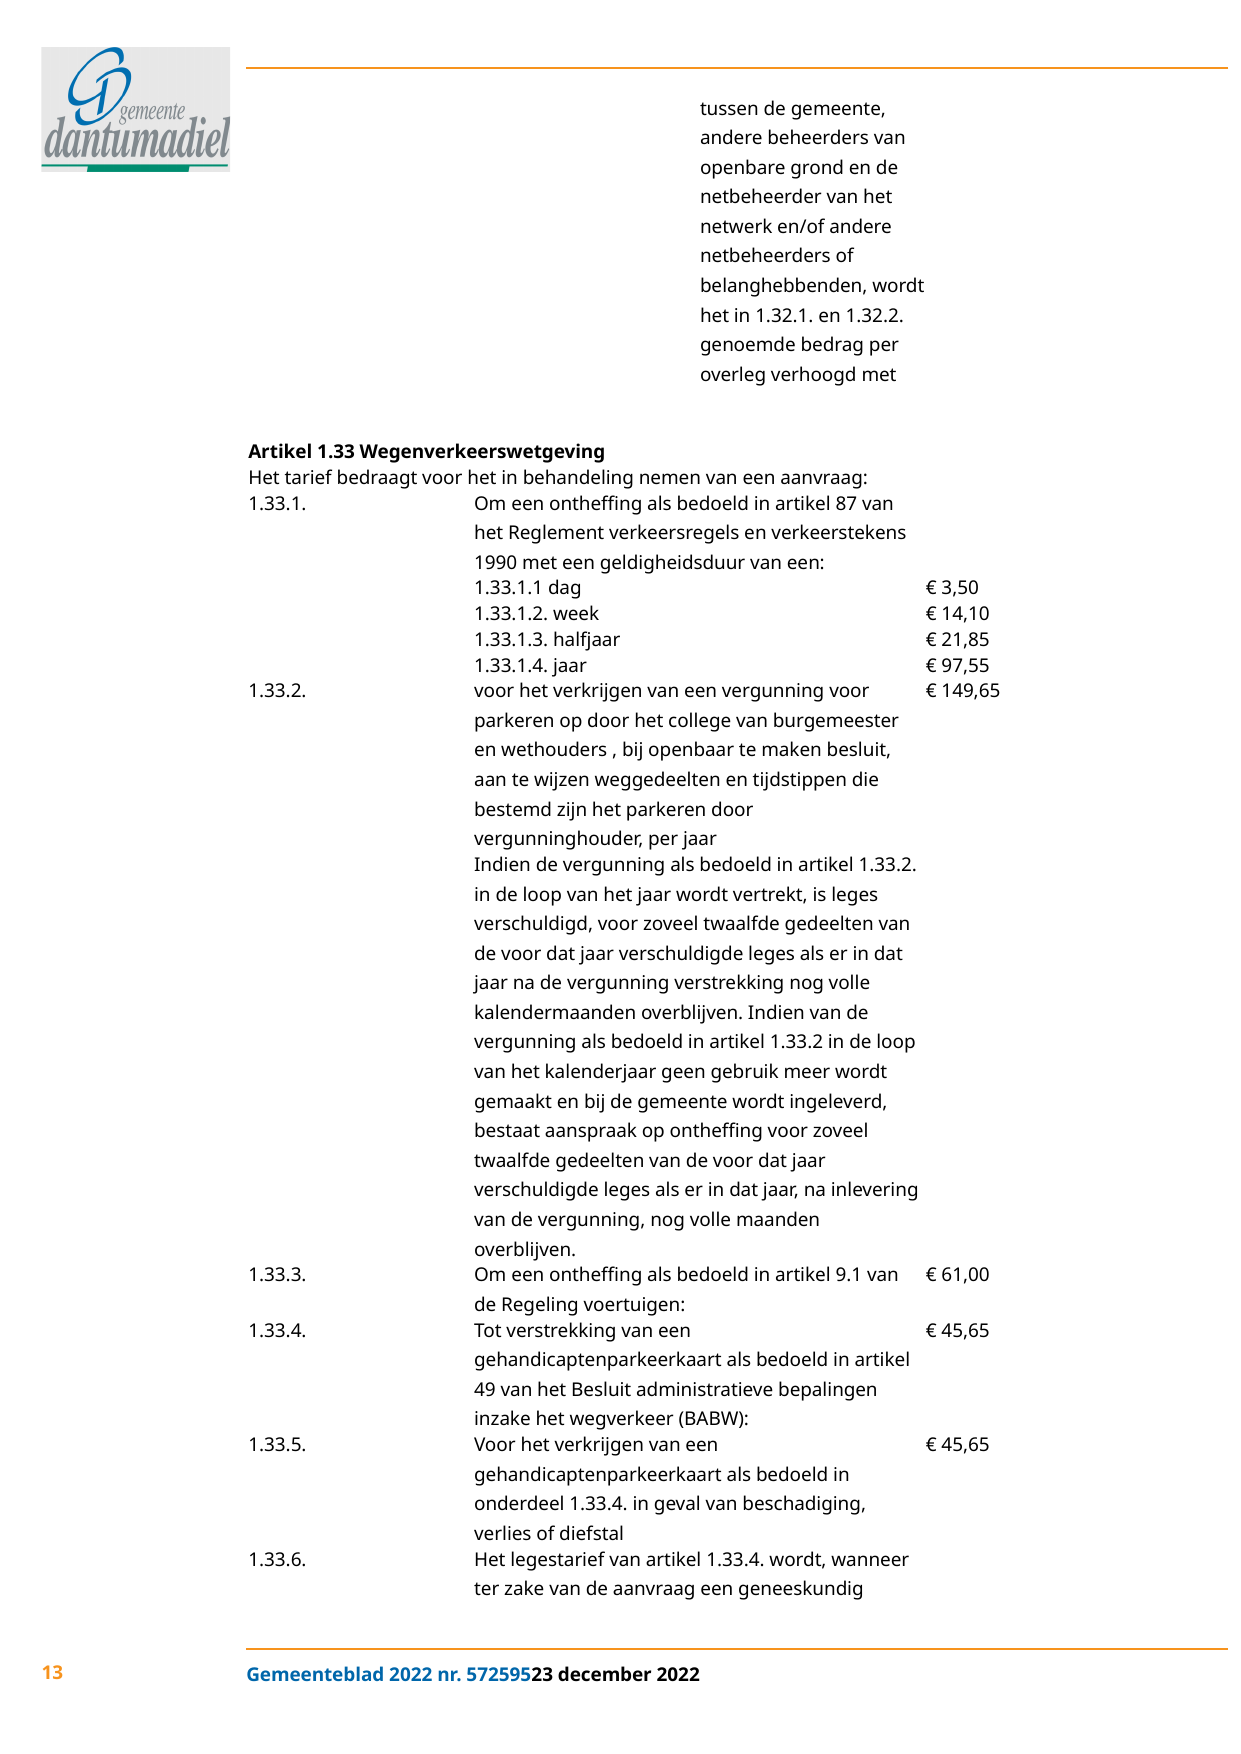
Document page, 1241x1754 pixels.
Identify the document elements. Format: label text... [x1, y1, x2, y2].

table_cell [248, 575, 474, 600]
table_cell [700, 387, 926, 412]
table_cell € 149,65 [926, 678, 1152, 851]
table_cell 1.33.5. [248, 1431, 474, 1546]
table_cell € 61,00 [926, 1261, 1152, 1317]
table_cell Om een ontheffing als bedoeld in artikel 87 van het Reglement verkeersregels en verkeerstekens 1990 met een geldigheidsduur van een: [474, 490, 926, 574]
table_cell voor het verkrijgen van een vergunning voor parkeren op door het college van burgemeester en wethouders , bij openbaar te maken besluit, aan te wijzen weggedeelten en tijdstippen die bestemd zijn het parkeren door vergunninghouder, per jaar [474, 678, 926, 851]
table_cell [926, 95, 1152, 387]
table_cell Het legestarief van artikel 1.33.4. wordt, wanneer ter zake van de aanvraag een geneeskundig [474, 1546, 926, 1601]
table_cell 1.33.1.2. week [474, 600, 926, 626]
table_cell [926, 490, 1152, 574]
table_cell [248, 600, 474, 626]
table_cell € 45,65 [926, 1431, 1152, 1546]
table_cell [474, 413, 926, 438]
table_cell [926, 851, 1152, 1261]
table_cell [248, 851, 474, 1261]
table_cell Het tarief bedraagt voor het in behandeling nemen van een aanvraag: [248, 464, 926, 490]
table_cell Voor het verkrijgen van een gehandicaptenparkeerkaart als bedoeld in onderdeel 1.33.4. in geval van beschadiging, verlies of diefstal [474, 1431, 926, 1546]
table_cell 1.33.1. [248, 490, 474, 574]
table_cell [474, 95, 700, 387]
table_cell € 3,50 [926, 575, 1152, 600]
table_cell Om een ontheffing als bedoeld in artikel 9.1 van de Regeling voertuigen: [474, 1261, 926, 1317]
table_cell [248, 626, 474, 652]
table_cell 1.33.3. [248, 1261, 474, 1317]
table_cell 1.33.4. [248, 1317, 474, 1431]
table_cell [248, 652, 474, 677]
table_cell € 21,85 [926, 626, 1152, 652]
table_cell 1.33.2. [248, 678, 474, 851]
table_cell € 97,55 [926, 652, 1152, 677]
table_cell [926, 1546, 1152, 1601]
table_cell [474, 387, 700, 412]
table_cell Tot verstrekking van een gehandicaptenparkeerkaart als bedoeld in artikel 49 van het Besluit administratieve bepalingen inzake het wegverkeer (BABW): [474, 1317, 926, 1431]
table_cell Indien de vergunning als bedoeld in artikel 1.33.2. in de loop van het jaar wordt vertrekt, is leges verschuldigd, voor zoveel twaalfde gedeelten van de voor dat jaar verschuldigde leges als er in dat jaar na de vergunning verstrekking nog volle kalendermaanden overblijven. Indien van de vergunning als bedoeld in artikel 1.33.2 in de loop van het kalenderjaar geen gebruik meer wordt gemaakt en bij de gemeente wordt ingeleverd, bestaat aanspraak op ontheffing voor zoveel twaalfde gedeelten van de voor dat jaar verschuldigde leges als er in dat jaar, na inlevering van de vergunning, nog volle maanden overblijven. [474, 851, 926, 1261]
table_cell [926, 438, 1152, 464]
table_cell 1.33.6. [248, 1546, 474, 1601]
table_cell 1.33.1.4. jaar [474, 652, 926, 677]
table_cell [248, 413, 474, 438]
table_cell [248, 387, 474, 412]
table_cell [926, 464, 1152, 490]
table_cell [926, 413, 1152, 438]
table_cell 1.33.1.3. halfjaar [474, 626, 926, 652]
table_cell Artikel 1.33 Wegenverkeerswetgeving [248, 438, 926, 464]
table_cell tussen de gemeente, andere beheerders van openbare grond en de netbeheerder van het netwerk en/of andere netbeheerders of belanghebbenden, wordt het in 1.32.1. en 1.32.2. genoemde bedrag per overleg verhoogd met [700, 95, 926, 387]
table_cell [926, 387, 1152, 412]
table_cell € 45,65 [926, 1317, 1152, 1431]
table_cell [248, 95, 474, 387]
table_cell € 14,10 [926, 600, 1152, 626]
table_cell 1.33.1.1 dag [474, 575, 926, 600]
picture [41, 47, 231, 172]
